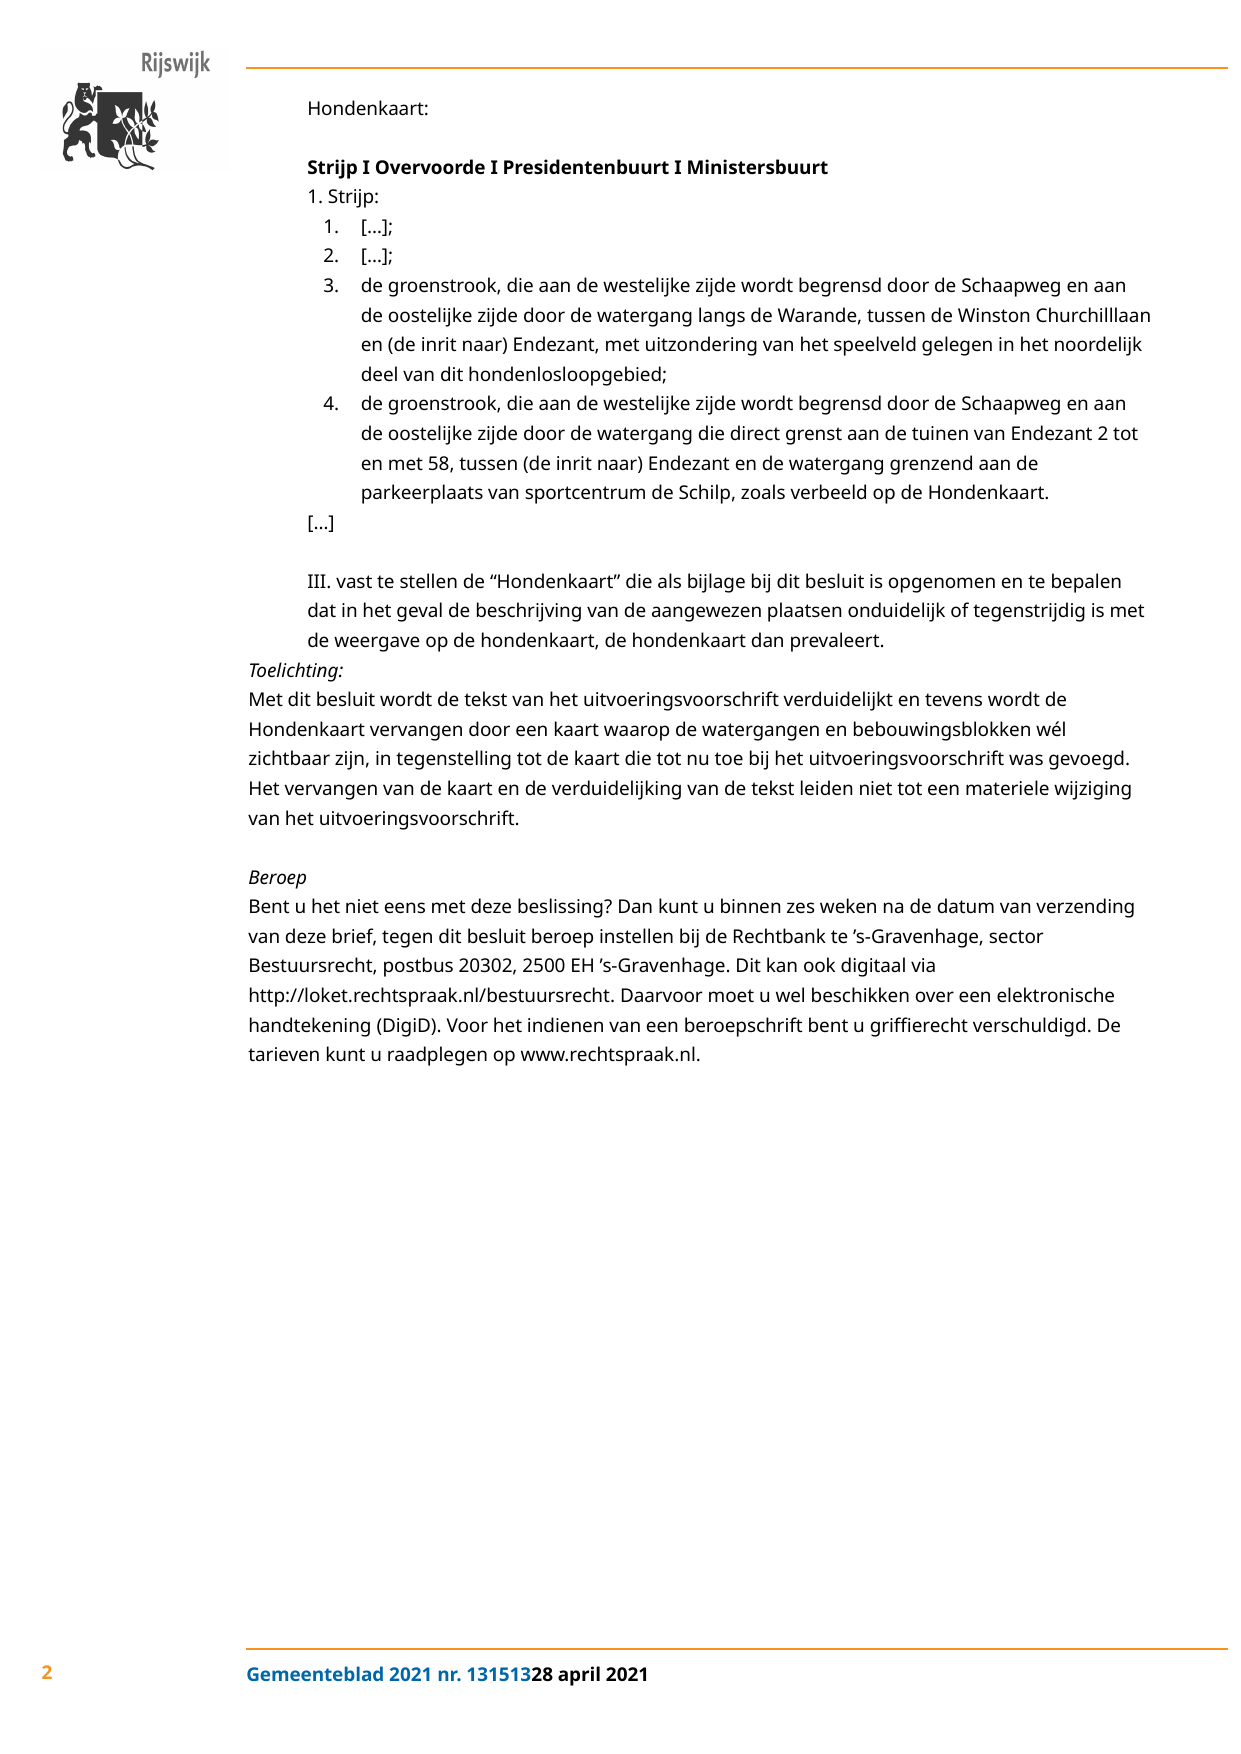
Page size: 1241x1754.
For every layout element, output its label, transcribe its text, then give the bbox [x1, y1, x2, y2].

list […]; [323, 243, 1152, 268]
list III. vast te stellen de “Hondenkaart” die als bijlage bij dit besluit is opgenomen en te bepalen dat in het geval de beschrijving van de aangewezen plaatsen onduidelijk of tegenstrijdig is met de weergave op de hondenkaart, de hondenkaart dan prevaleert. [248, 568, 1152, 653]
list Hondenkaart: [248, 95, 1152, 121]
list Strijp I Overvoorde I Presidentenbuurt I Ministersbuurt [248, 154, 1152, 180]
list 1. Strijp: [248, 183, 1152, 209]
list […]; [323, 213, 1152, 239]
list […] [248, 509, 1152, 535]
text Toelichting: [248, 657, 1152, 683]
list de groenstrook, die aan de westelijke zijde wordt begrensd door de Schaapweg en aan de oostelijke zijde door de watergang die direct grenst aan de tuinen van Endezant 2 tot en met 58, tussen (de inrit naar) Endezant en de watergang grenzend aan de parkeerplaats van sportcentrum de Schilp, zoals verbeeld op de Hondenkaart. [323, 391, 1152, 505]
picture [41, 47, 231, 172]
text Bent u het niet eens met deze beslissing? Dan kunt u binnen zes weken na de datum van verzending van deze brief, tegen dit besluit beroep instellen bij de Rechtbank te ’s-Gravenhage, sector Bestuursrecht, postbus 20302, 2500 EH ’s-Gravenhage. Dit kan ook digitaal via http://loket.rechtspraak.nl/bestuursrecht. Daarvoor moet u wel beschikken over een elektronische handtekening (DigiD). Voor het indienen van een beroepschrift bent u griffierecht verschuldigd. De tarieven kunt u raadplegen op www.rechtspraak.nl. [248, 893, 1152, 1067]
text Met dit besluit wordt de tekst van het uitvoeringsvoorschrift verduidelijkt en tevens wordt de Hondenkaart vervangen door een kaart waarop de watergangen en bebouwingsblokken wél zichtbaar zijn, in tegenstelling tot de kaart die tot nu toe bij het uitvoeringsvoorschrift was gevoegd. Het vervangen van de kaart en de verduidelijking van de tekst leiden niet tot een materiele wijziging van het uitvoeringsvoorschrift. [248, 686, 1152, 831]
text Beroep [248, 864, 1152, 890]
list de groenstrook, die aan de westelijke zijde wordt begrensd door de Schaapweg en aan de oostelijke zijde door de watergang langs de Warande, tussen de Winston Churchilllaan en (de inrit naar) Endezant, met uitzondering van het speelveld gelegen in het noordelijk deel van dit hondenlosloopgebied; [323, 272, 1152, 387]
